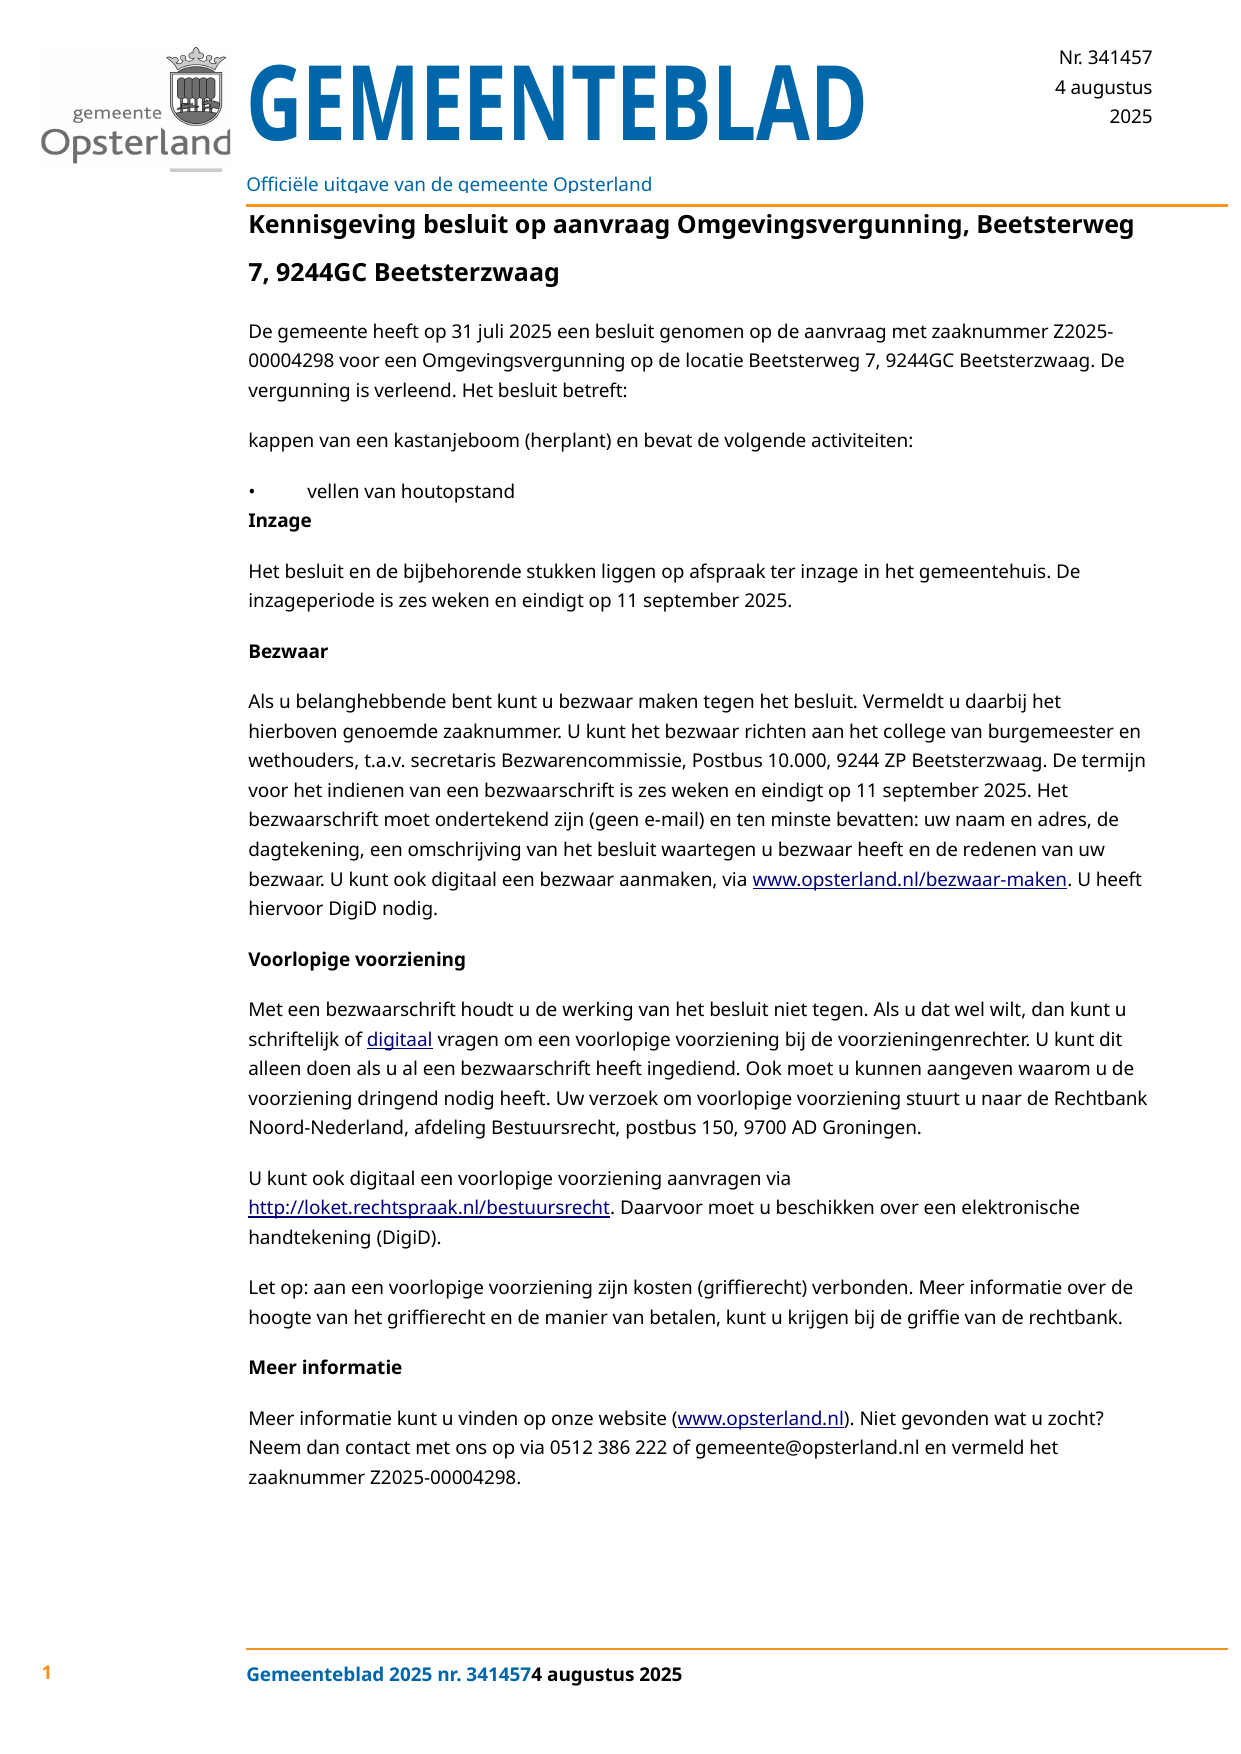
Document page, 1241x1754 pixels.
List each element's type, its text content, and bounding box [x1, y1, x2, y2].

picture [41, 47, 231, 172]
text De gemeente heeft op 31 juli 2025 een besluit genomen op de aanvraag met zaaknummer Z2025-00004298 voor een Omgevingsvergunning op de locatie Beetsterweg 7, 9244GC Beetsterzwaag. De vergunning is verleend. Het besluit betreft: [248, 318, 1152, 403]
text U kunt ook digitaal een voorlopige voorziening aanvragen via http://loket.rechtspraak.nl/bestuursrecht. Daarvoor moet u beschikken over een elektronische handtekening (DigiD). [248, 1165, 1152, 1250]
text Voorlopige voorziening [248, 946, 1152, 972]
text Met een bezwaarschrift houdt u de werking van het besluit niet tegen. Als u dat wel wilt, dan kunt u schriftelijk of digitaal vragen om een voorlopige voorziening bij de voorzieningenrechter. U kunt dit alleen doen als u al een bezwaarschrift heeft ingediend. Ook moet u kunnen aangeven waarom u de voorziening dringend nodig heeft. Uw verzoek om voorlopige voorziening stuurt u naar de Rechtbank Noord-Nederland, afdeling Bestuursrecht, postbus 150, 9700 AD Groningen. [248, 996, 1152, 1140]
text Als u belanghebbende bent kunt u bezwaar maken tegen het besluit. Vermeldt u daarbij het hierboven genoemde zaaknummer. U kunt het bezwaar richten aan het college van burgemeester en wethouders, t.a.v. secretaris Bezwarencommissie, Postbus 10.000, 9244 ZP Beetsterzwaag. De termijn voor het indienen van een bezwaarschrift is zes weken en eindigt op 11 september 2025. Het bezwaarschrift moet ondertekend zijn (geen e-mail) en ten minste bevatten: uw naam en adres, de dagtekening, een omschrijving van het besluit waartegen u bezwaar heeft en de redenen van uw bezwaar. U kunt ook digitaal een bezwaar aanmaken, via www.opsterland.nl/bezwaar-maken. U heeft hiervoor DigiD nodig. [248, 688, 1152, 921]
list vellen van houtopstand [248, 478, 1152, 504]
text Meer informatie kunt u vinden op onze website (www.opsterland.nl). Niet gevonden wat u zocht? Neem dan contact met ons op via 0512 386 222 of gemeente@opsterland.nl en vermeld het zaaknummer Z2025-00004298. [248, 1405, 1152, 1490]
text Inzage [248, 507, 1152, 533]
text Het besluit en de bijbehorende stukken liggen op afspraak ter inzage in het gemeentehuis. De inzageperiode is zes weken en eindigt op 11 september 2025. [248, 558, 1152, 613]
text Bezwaar [248, 638, 1152, 664]
text Let op: aan een voorlopige voorziening zijn kosten (griffierecht) verbonden. Meer informatie over de hoogte van het griffierecht en de manier van betalen, kunt u krijgen bij de griffie van de rechtbank. [248, 1274, 1152, 1330]
text Meer informatie [248, 1354, 1152, 1380]
text Kennisgeving besluit op aanvraag Omgevingsvergunning, Beetsterweg 7, 9244GC Beetsterzwaag [248, 207, 1152, 288]
text kappen van een kastanjeboom (herplant) en bevat de volgende activiteiten: [248, 427, 1152, 453]
